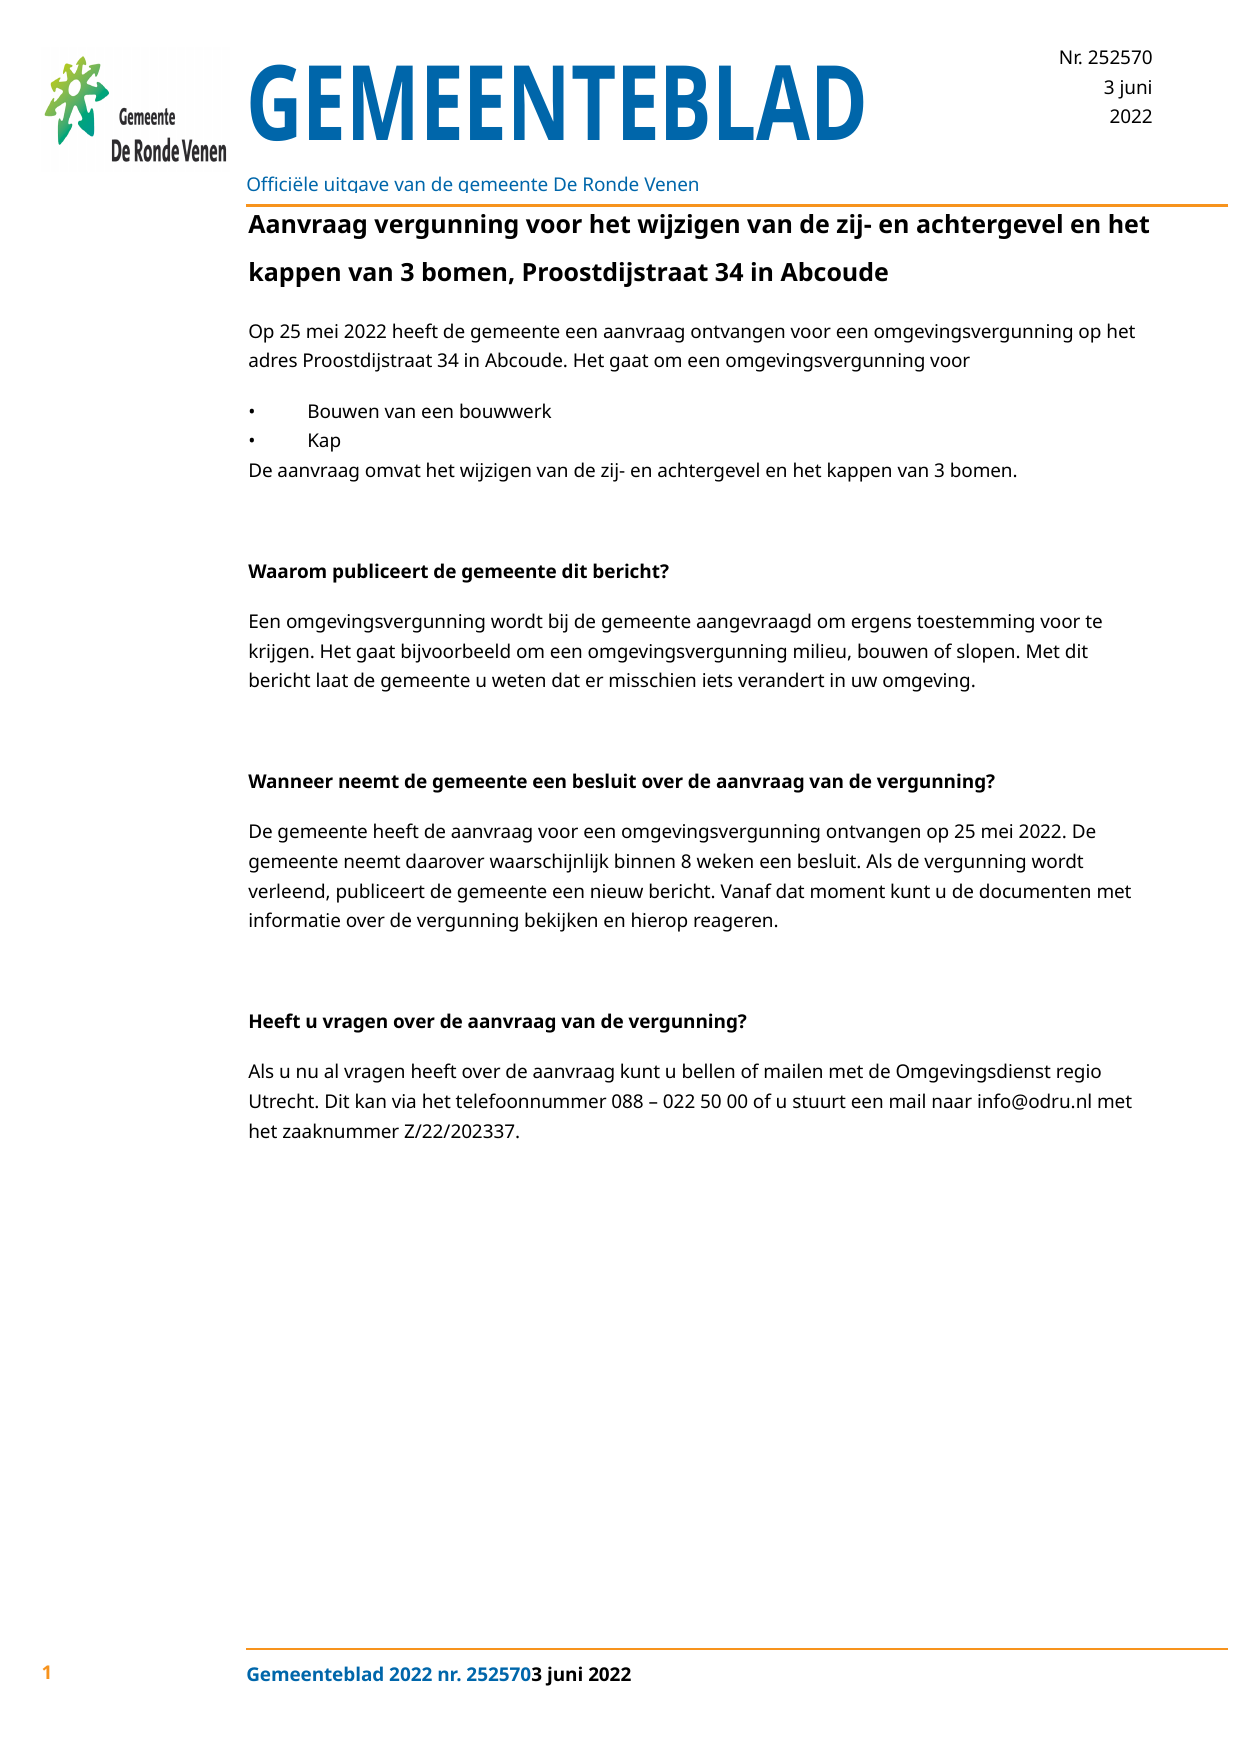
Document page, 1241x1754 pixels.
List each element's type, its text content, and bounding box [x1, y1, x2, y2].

text Heeft u vragen over de aanvraag van de vergunning? [248, 1008, 1152, 1034]
text De aanvraag omvat het wijzigen van de zij- en achtergevel en het kappen van 3 bomen. [248, 457, 1152, 483]
list Kap [248, 427, 1152, 453]
text Waarom publiceert de gemeente dit bericht? [248, 558, 1152, 584]
picture [41, 47, 231, 172]
list Bouwen van een bouwwerk [248, 398, 1152, 424]
text Een omgevingsvergunning wordt bij de gemeente aangevraagd om ergens toestemming voor te krijgen. Het gaat bijvoorbeeld om een omgevingsvergunning milieu, bouwen of slopen. Met dit bericht laat de gemeente u weten dat er misschien iets verandert in uw omgeving. [248, 608, 1152, 693]
text De gemeente heeft de aanvraag voor een omgevingsvergunning ontvangen op 25 mei 2022. De gemeente neemt daarover waarschijnlijk binnen 8 weken een besluit. Als de vergunning wordt verleend, publiceert de gemeente een nieuw bericht. Vanaf dat moment kunt u de documenten met informatie over de vergunning bekijken en hierop reageren. [248, 819, 1152, 933]
text Wanneer neemt de gemeente een besluit over de aanvraag van de vergunning? [248, 768, 1152, 794]
text Op 25 mei 2022 heeft de gemeente een aanvraag ontvangen voor een omgevingsvergunning op het adres Proostdijstraat 34 in Abcoude. Het gaat om een omgevingsvergunning voor [248, 318, 1152, 373]
text Als u nu al vragen heeft over de aanvraag kunt u bellen of mailen met de Omgevingsdienst regio Utrecht. Dit kan via het telefoonnummer 088 – 022 50 00 of u stuurt een mail naar info@odru.nl met het zaaknummer Z/22/202337. [248, 1059, 1152, 1144]
text Aanvraag vergunning voor het wijzigen van de zij- en achtergevel en het kappen van 3 bomen, Proostdijstraat 34 in Abcoude [248, 207, 1152, 288]
